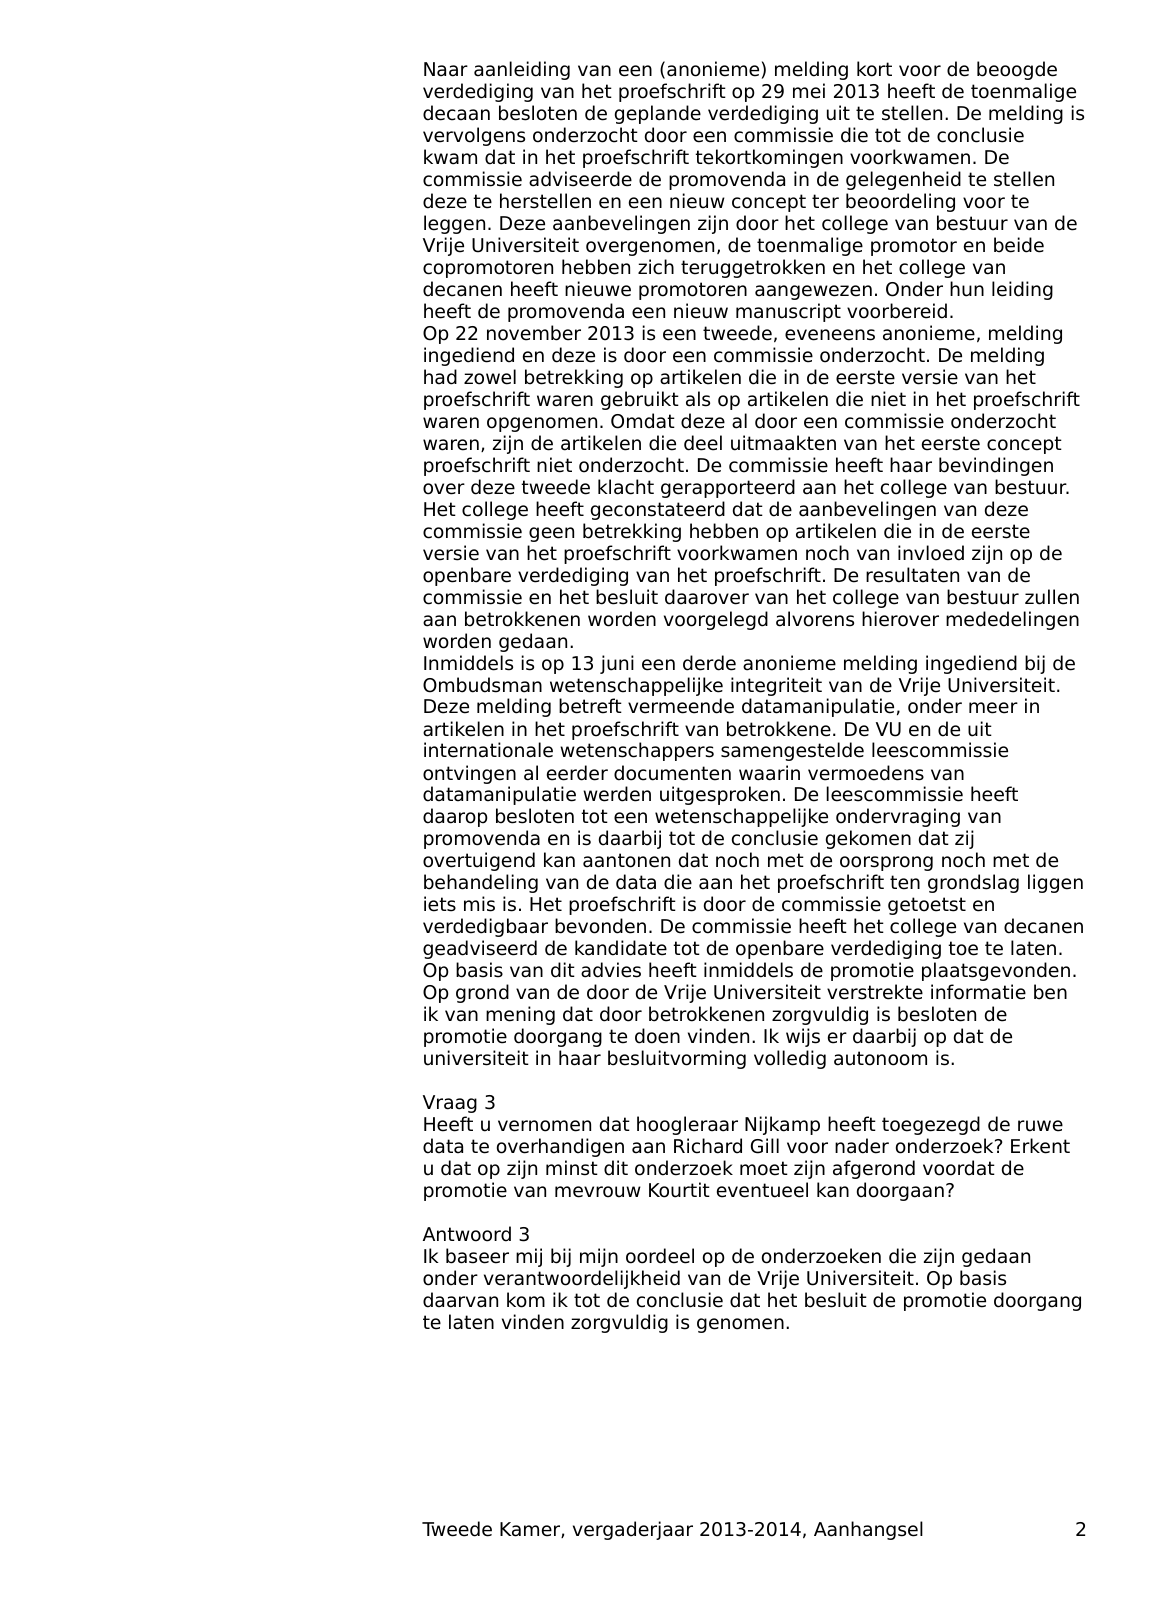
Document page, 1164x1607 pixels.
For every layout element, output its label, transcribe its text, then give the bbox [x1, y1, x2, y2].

text Heeft u vernomen dat hoogleraar Nijkamp heeft toegezegd de ruwe data te overhandigen aan Richard Gill voor nader onderzoek? Erkent u dat op zijn minst dit onderzoek moet zijn afgerond voordat de promotie van mevrouw Kourtit eventueel kan doorgaan? [422, 1114, 1087, 1202]
text Vraag 3 [422, 1092, 1087, 1114]
text Op 22 november 2013 is een tweede, eveneens anonieme, melding ingediend en deze is door een commissie onderzocht. De melding had zowel betrekking op artikelen die in de eerste versie van het proefschrift waren gebruikt als op artikelen die niet in het proefschrift waren opgenomen. Omdat deze al door een commissie onderzocht waren, zijn de artikelen die deel uitmaakten van het eerste concept proefschrift niet onderzocht. De commissie heeft haar bevindingen over deze tweede klacht gerapporteerd aan het college van bestuur. Het college heeft geconstateerd dat de aanbevelingen van deze commissie geen betrekking hebben op artikelen die in de eerste versie van het proefschrift voorkwamen noch van invloed zijn op de openbare verdediging van het proefschrift. De resultaten van de commissie en het besluit daarover van het college van bestuur zullen aan betrokkenen worden voorgelegd alvorens hierover mededelingen worden gedaan. [422, 323, 1087, 652]
text Op grond van de door de Vrije Universiteit verstrekte informatie ben ik van mening dat door betrokkenen zorgvuldig is besloten de promotie doorgang te doen vinden. Ik wijs er daarbij op dat de universiteit in haar besluitvorming volledig autonoom is. [422, 982, 1087, 1070]
text Inmiddels is op 13 juni een derde anonieme melding ingediend bij de Ombudsman wetenschappelijke integriteit van de Vrije Universiteit. Deze melding betreft vermeende datamanipulatie, onder meer in artikelen in het proefschrift van betrokkene. De VU en de uit internationale wetenschappers samengestelde leescommissie ontvingen al eerder documenten waarin vermoedens van datamanipulatie werden uitgesproken. De leescommissie heeft daarop besloten tot een wetenschappelijke ondervraging van promovenda en is daarbij tot de conclusie gekomen dat zij overtuigend kan aantonen dat noch met de oorsprong noch met de behandeling van de data die aan het proefschrift ten grondslag liggen iets mis is. Het proefschrift is door de commissie getoetst en verdedigbaar bevonden. De commissie heeft het college van decanen geadviseerd de kandidate tot de openbare verdediging toe te laten. Op basis van dit advies heeft inmiddels de promotie plaatsgevonden. [422, 652, 1087, 982]
text Antwoord 3 [422, 1224, 1087, 1246]
text Ik baseer mij bij mijn oordeel op de onderzoeken die zijn gedaan onder verantwoordelijkheid van de Vrije Universiteit. Op basis daarvan kom ik tot de conclusie dat het besluit de promotie doorgang te laten vinden zorgvuldig is genomen. [422, 1246, 1087, 1334]
text Naar aanleiding van een (anonieme) melding kort voor de beoogde verdediging van het proefschrift op 29 mei 2013 heeft de toenmalige decaan besloten de geplande verdediging uit te stellen. De melding is vervolgens onderzocht door een commissie die tot de conclusie kwam dat in het proefschrift tekortkomingen voorkwamen. De commissie adviseerde de promovenda in de gelegenheid te stellen deze te herstellen en een nieuw concept ter beoordeling voor te leggen. Deze aanbevelingen zijn door het college van bestuur van de Vrije Universiteit overgenomen, de toenmalige promotor en beide copromotoren hebben zich teruggetrokken en het college van decanen heeft nieuwe promotoren aangewezen. Onder hun leiding heeft de promovenda een nieuw manuscript voorbereid. [422, 59, 1087, 323]
